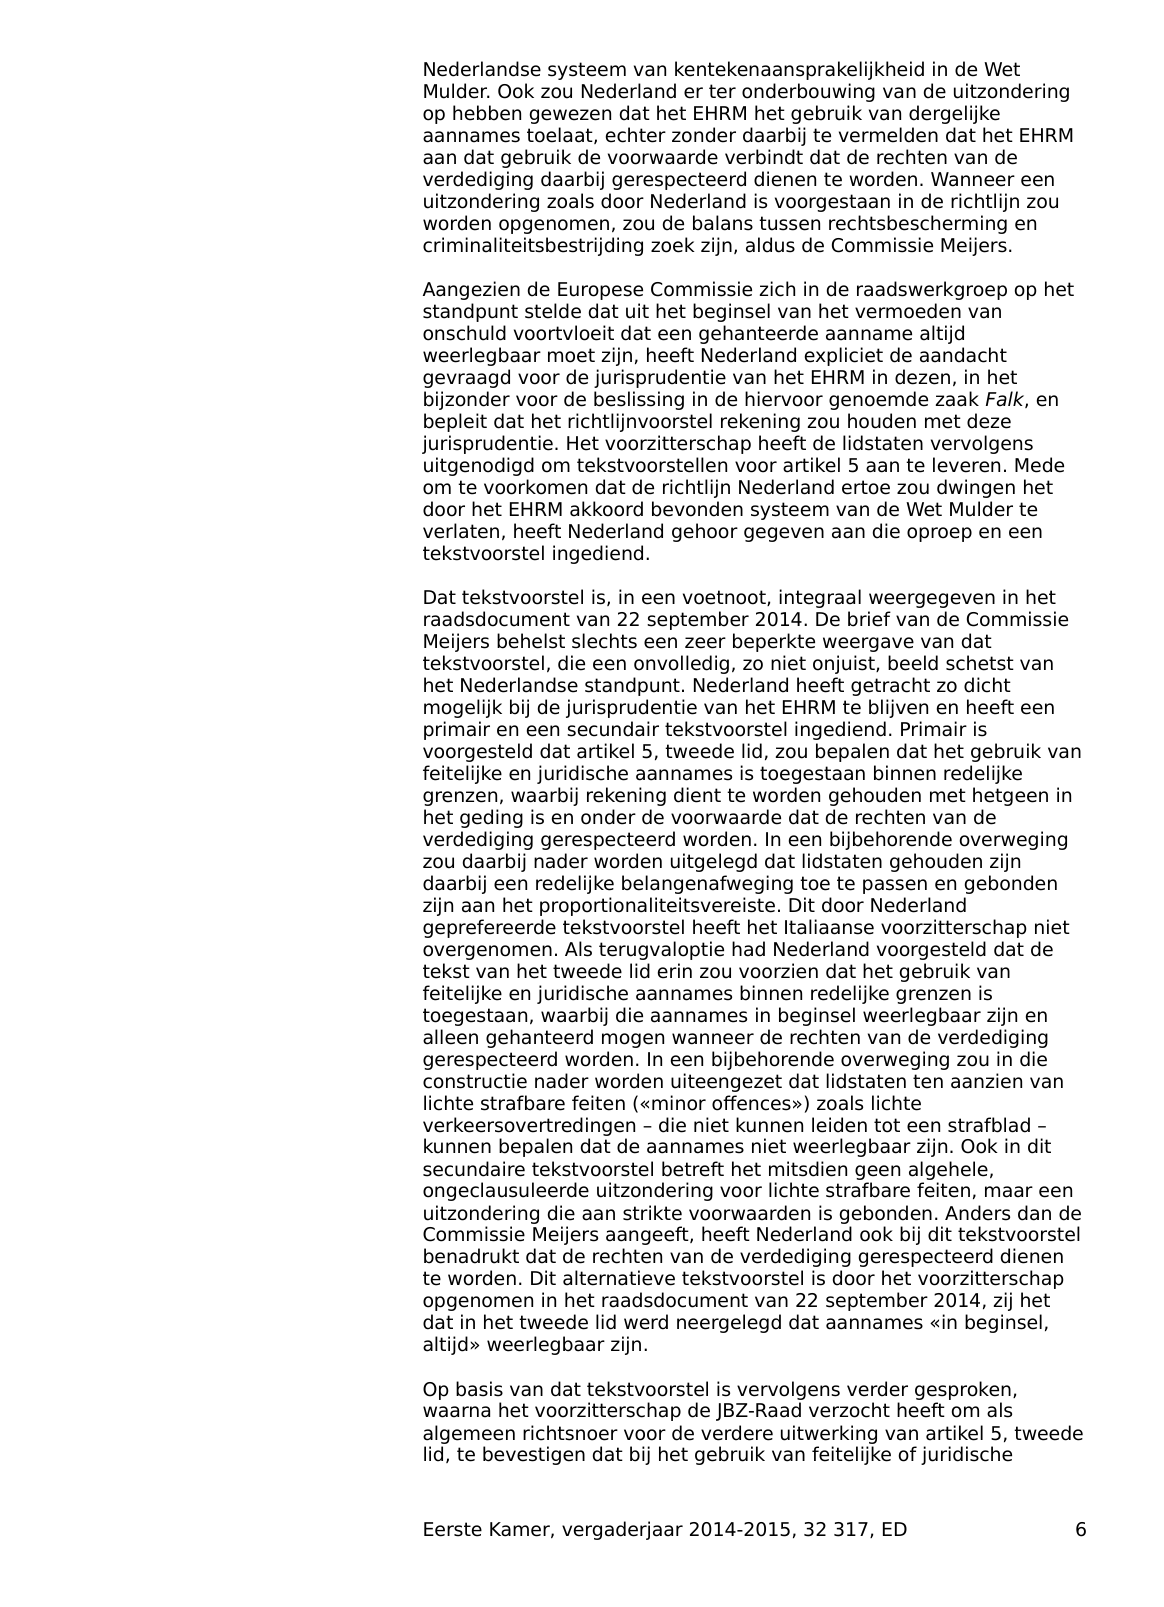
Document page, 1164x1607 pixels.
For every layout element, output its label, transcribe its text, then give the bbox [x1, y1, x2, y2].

text Aangezien de Europese Commissie zich in de raadswerkgroep op het standpunt stelde dat uit het beginsel van het vermoeden van onschuld voortvloeit dat een gehanteerde aanname altijd weerlegbaar moet zijn, heeft Nederland expliciet de aandacht gevraagd voor de jurisprudentie van het EHRM in dezen, in het bijzonder voor de beslissing in de hiervoor genoemde zaak Falk, en bepleit dat het richtlijnvoorstel rekening zou houden met deze jurisprudentie. Het voorzitterschap heeft de lidstaten vervolgens uitgenodigd om tekstvoorstellen voor artikel 5 aan te leveren. Mede om te voorkomen dat de richtlijn Nederland ertoe zou dwingen het door het EHRM akkoord bevonden systeem van de Wet Mulder te verlaten, heeft Nederland gehoor gegeven aan die oproep en een tekstvoorstel ingediend. [422, 279, 1087, 565]
text Nederlandse systeem van kentekenaansprakelijkheid in de Wet Mulder. Ook zou Nederland er ter onderbouwing van de uitzondering op hebben gewezen dat het EHRM het gebruik van dergelijke aannames toelaat, echter zonder daarbij te vermelden dat het EHRM aan dat gebruik de voorwaarde verbindt dat de rechten van de verdediging daarbij gerespecteerd dienen te worden. Wanneer een uitzondering zoals door Nederland is voorgestaan in de richtlijn zou worden opgenomen, zou de balans tussen rechtsbescherming en criminaliteitsbestrijding zoek zijn, aldus de Commissie Meijers. [422, 59, 1087, 257]
text Dat tekstvoorstel is, in een voetnoot, integraal weergegeven in het raadsdocument van 22 september 2014. De brief van de Commissie Meijers behelst slechts een zeer beperkte weergave van dat tekstvoorstel, die een onvolledig, zo niet onjuist, beeld schetst van het Nederlandse standpunt. Nederland heeft getracht zo dicht mogelijk bij de jurisprudentie van het EHRM te blijven en heeft een primair en een secundair tekstvoorstel ingediend. Primair is voorgesteld dat artikel 5, tweede lid, zou bepalen dat het gebruik van feitelijke en juridische aannames is toegestaan binnen redelijke grenzen, waarbij rekening dient te worden gehouden met hetgeen in het geding is en onder de voorwaarde dat de rechten van de verdediging gerespecteerd worden. In een bijbehorende overweging zou daarbij nader worden uitgelegd dat lidstaten gehouden zijn daarbij een redelijke belangenafweging toe te passen en gebonden zijn aan het proportionaliteitsvereiste. Dit door Nederland geprefereerde tekstvoorstel heeft het Italiaanse voorzitterschap niet overgenomen. Als terugvaloptie had Nederland voorgesteld dat de tekst van het tweede lid erin zou voorzien dat het gebruik van feitelijke en juridische aannames binnen redelijke grenzen is toegestaan, waarbij die aannames in beginsel weerlegbaar zijn en alleen gehanteerd mogen wanneer de rechten van de verdediging gerespecteerd worden. In een bijbehorende overweging zou in die constructie nader worden uiteengezet dat lidstaten ten aanzien van lichte strafbare feiten («minor offences») zoals lichte verkeersovertredingen – die niet kunnen leiden tot een strafblad – kunnen bepalen dat de aannames niet weerlegbaar zijn. Ook in dit secundaire tekstvoorstel betreft het mitsdien geen algehele, ongeclausuleerde uitzondering voor lichte strafbare feiten, maar een uitzondering die aan strikte voorwaarden is gebonden. Anders dan de Commissie Meijers aangeeft, heeft Nederland ook bij dit tekstvoorstel benadrukt dat de rechten van de verdediging gerespecteerd dienen te worden. Dit alternatieve tekstvoorstel is door het voorzitterschap opgenomen in het raadsdocument van 22 september 2014, zij het dat in het tweede lid werd neergelegd dat aannames «in beginsel, altijd» weerlegbaar zijn. [422, 587, 1087, 1356]
text Op basis van dat tekstvoorstel is vervolgens verder gesproken, waarna het voorzitterschap de JBZ-Raad verzocht heeft om als algemeen richtsnoer voor de verdere uitwerking van artikel 5, tweede lid, te bevestigen dat bij het gebruik van feitelijke of juridische [422, 1378, 1087, 1466]
